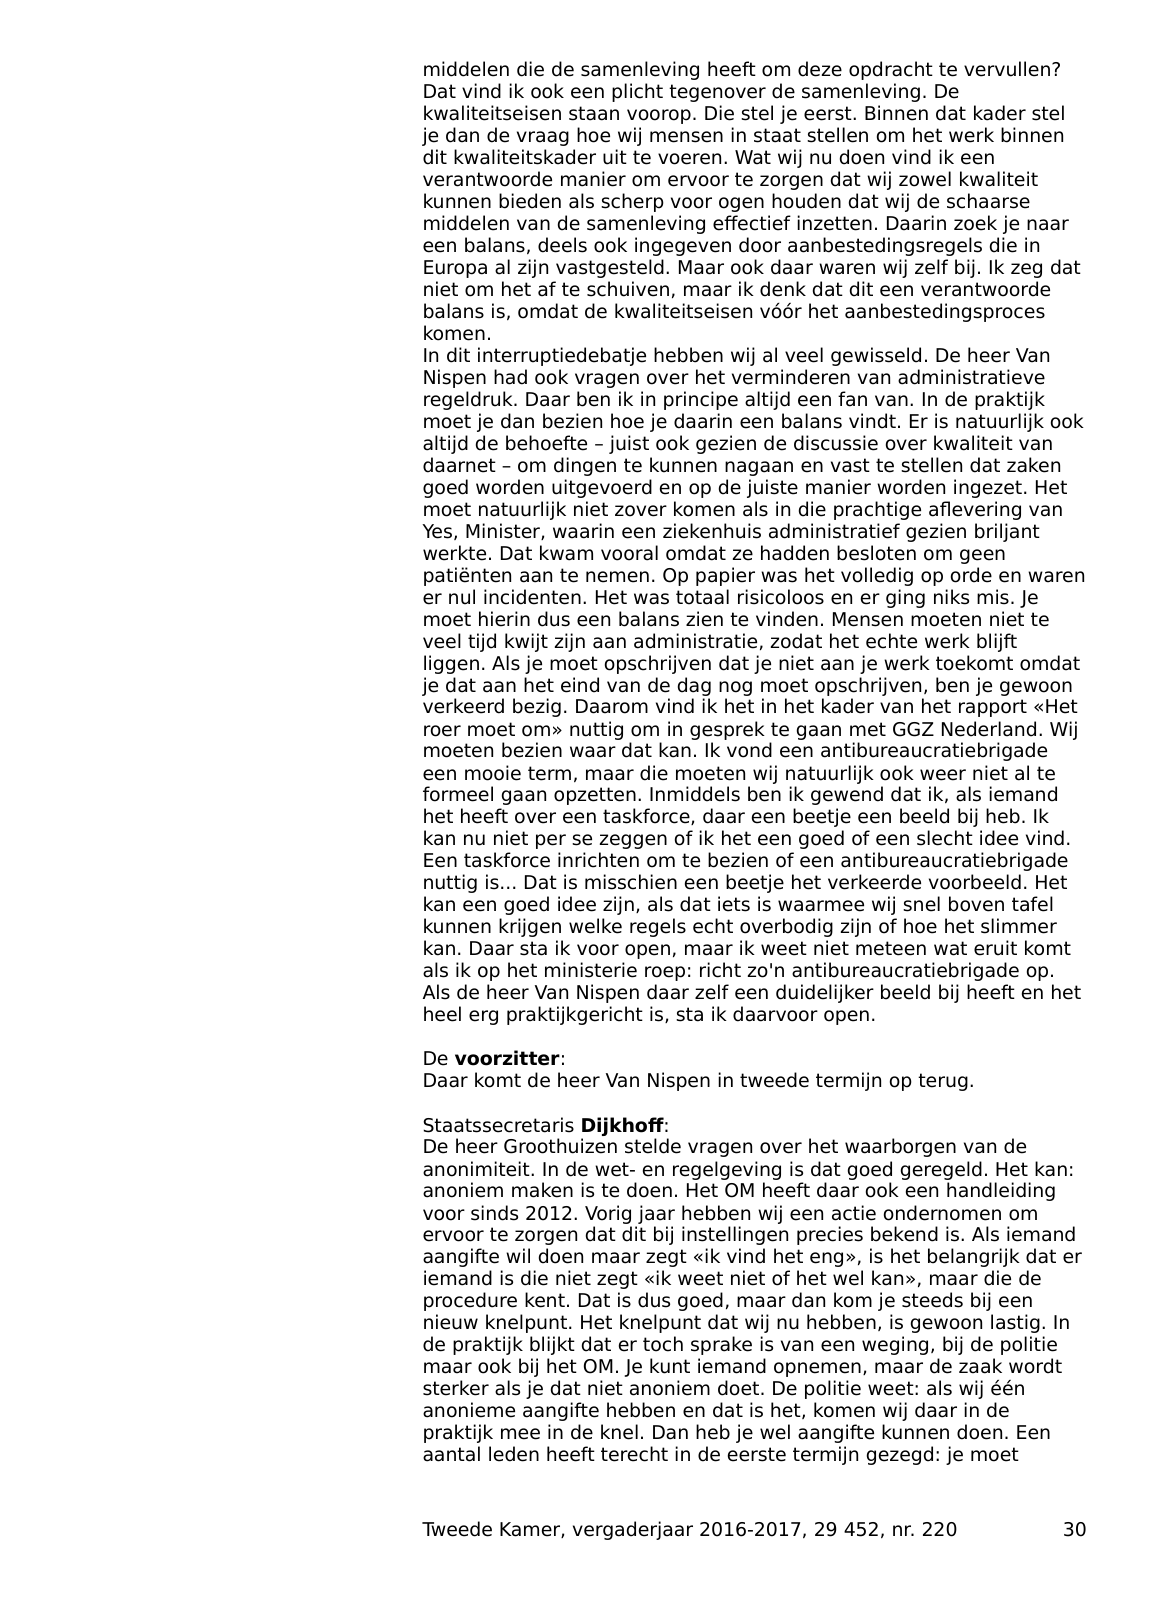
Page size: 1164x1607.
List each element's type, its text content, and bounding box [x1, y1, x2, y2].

text Daar komt de heer Van Nispen in tweede termijn op terug. [422, 1070, 1087, 1092]
text middelen die de samenleving heeft om deze opdracht te vervullen? Dat vind ik ook een plicht tegenover de samenleving. De kwaliteitseisen staan voorop. Die stel je eerst. Binnen dat kader stel je dan de vraag hoe wij mensen in staat stellen om het werk binnen dit kwaliteitskader uit te voeren. Wat wij nu doen vind ik een verantwoorde manier om ervoor te zorgen dat wij zowel kwaliteit kunnen bieden als scherp voor ogen houden dat wij de schaarse middelen van de samenleving effectief inzetten. Daarin zoek je naar een balans, deels ook ingegeven door aanbestedingsregels die in Europa al zijn vastgesteld. Maar ook daar waren wij zelf bij. Ik zeg dat niet om het af te schuiven, maar ik denk dat dit een verantwoorde balans is, omdat de kwaliteitseisen vóór het aanbestedingsproces komen. [422, 59, 1087, 345]
text In dit interruptiedebatje hebben wij al veel gewisseld. De heer Van Nispen had ook vragen over het verminderen van administratieve regeldruk. Daar ben ik in principe altijd een fan van. In de praktijk moet je dan bezien hoe je daarin een balans vindt. Er is natuurlijk ook altijd de behoefte – juist ook gezien de discussie over kwaliteit van daarnet – om dingen te kunnen nagaan en vast te stellen dat zaken goed worden uitgevoerd en op de juiste manier worden ingezet. Het moet natuurlijk niet zover komen als in die prachtige aflevering van Yes, Minister, waarin een ziekenhuis administratief gezien briljant werkte. Dat kwam vooral omdat ze hadden besloten om geen patiënten aan te nemen. Op papier was het volledig op orde en waren er nul incidenten. Het was totaal risicoloos en er ging niks mis. Je moet hierin dus een balans zien te vinden. Mensen moeten niet te veel tijd kwijt zijn aan administratie, zodat het echte werk blijft liggen. Als je moet opschrijven dat je niet aan je werk toekomt omdat je dat aan het eind van de dag nog moet opschrijven, ben je gewoon verkeerd bezig. Daarom vind ik het in het kader van het rapport «Het roer moet om» nuttig om in gesprek te gaan met GGZ Nederland. Wij moeten bezien waar dat kan. Ik vond een antibureaucratiebrigade een mooie term, maar die moeten wij natuurlijk ook weer niet al te formeel gaan opzetten. Inmiddels ben ik gewend dat ik, als iemand het heeft over een taskforce, daar een beetje een beeld bij heb. Ik kan nu niet per se zeggen of ik het een goed of een slecht idee vind. Een taskforce inrichten om te bezien of een antibureaucratiebrigade nuttig is... Dat is misschien een beetje het verkeerde voorbeeld. Het kan een goed idee zijn, als dat iets is waarmee wij snel boven tafel kunnen krijgen welke regels echt overbodig zijn of hoe het slimmer kan. Daar sta ik voor open, maar ik weet niet meteen wat eruit komt als ik op het ministerie roep: richt zo'n antibureaucratiebrigade op. Als de heer Van Nispen daar zelf een duidelijker beeld bij heeft en het heel erg praktijkgericht is, sta ik daarvoor open. [422, 345, 1087, 1026]
text De heer Groothuizen stelde vragen over het waarborgen van de anonimiteit. In de wet- en regelgeving is dat goed geregeld. Het kan: anoniem maken is te doen. Het OM heeft daar ook een handleiding voor sinds 2012. Vorig jaar hebben wij een actie ondernomen om ervoor te zorgen dat dit bij instellingen precies bekend is. Als iemand aangifte wil doen maar zegt «ik vind het eng», is het belangrijk dat er iemand is die niet zegt «ik weet niet of het wel kan», maar die de procedure kent. Dat is dus goed, maar dan kom je steeds bij een nieuw knelpunt. Het knelpunt dat wij nu hebben, is gewoon lastig. In de praktijk blijkt dat er toch sprake is van een weging, bij de politie maar ook bij het OM. Je kunt iemand opnemen, maar de zaak wordt sterker als je dat niet anoniem doet. De politie weet: als wij één anonieme aangifte hebben en dat is het, komen wij daar in de praktijk mee in de knel. Dan heb je wel aangifte kunnen doen. Een aantal leden heeft terecht in de eerste termijn gezegd: je moet [422, 1136, 1087, 1466]
text De voorzitter: [422, 1048, 1087, 1070]
text Staatssecretaris Dijkhoff: [422, 1114, 1087, 1136]
